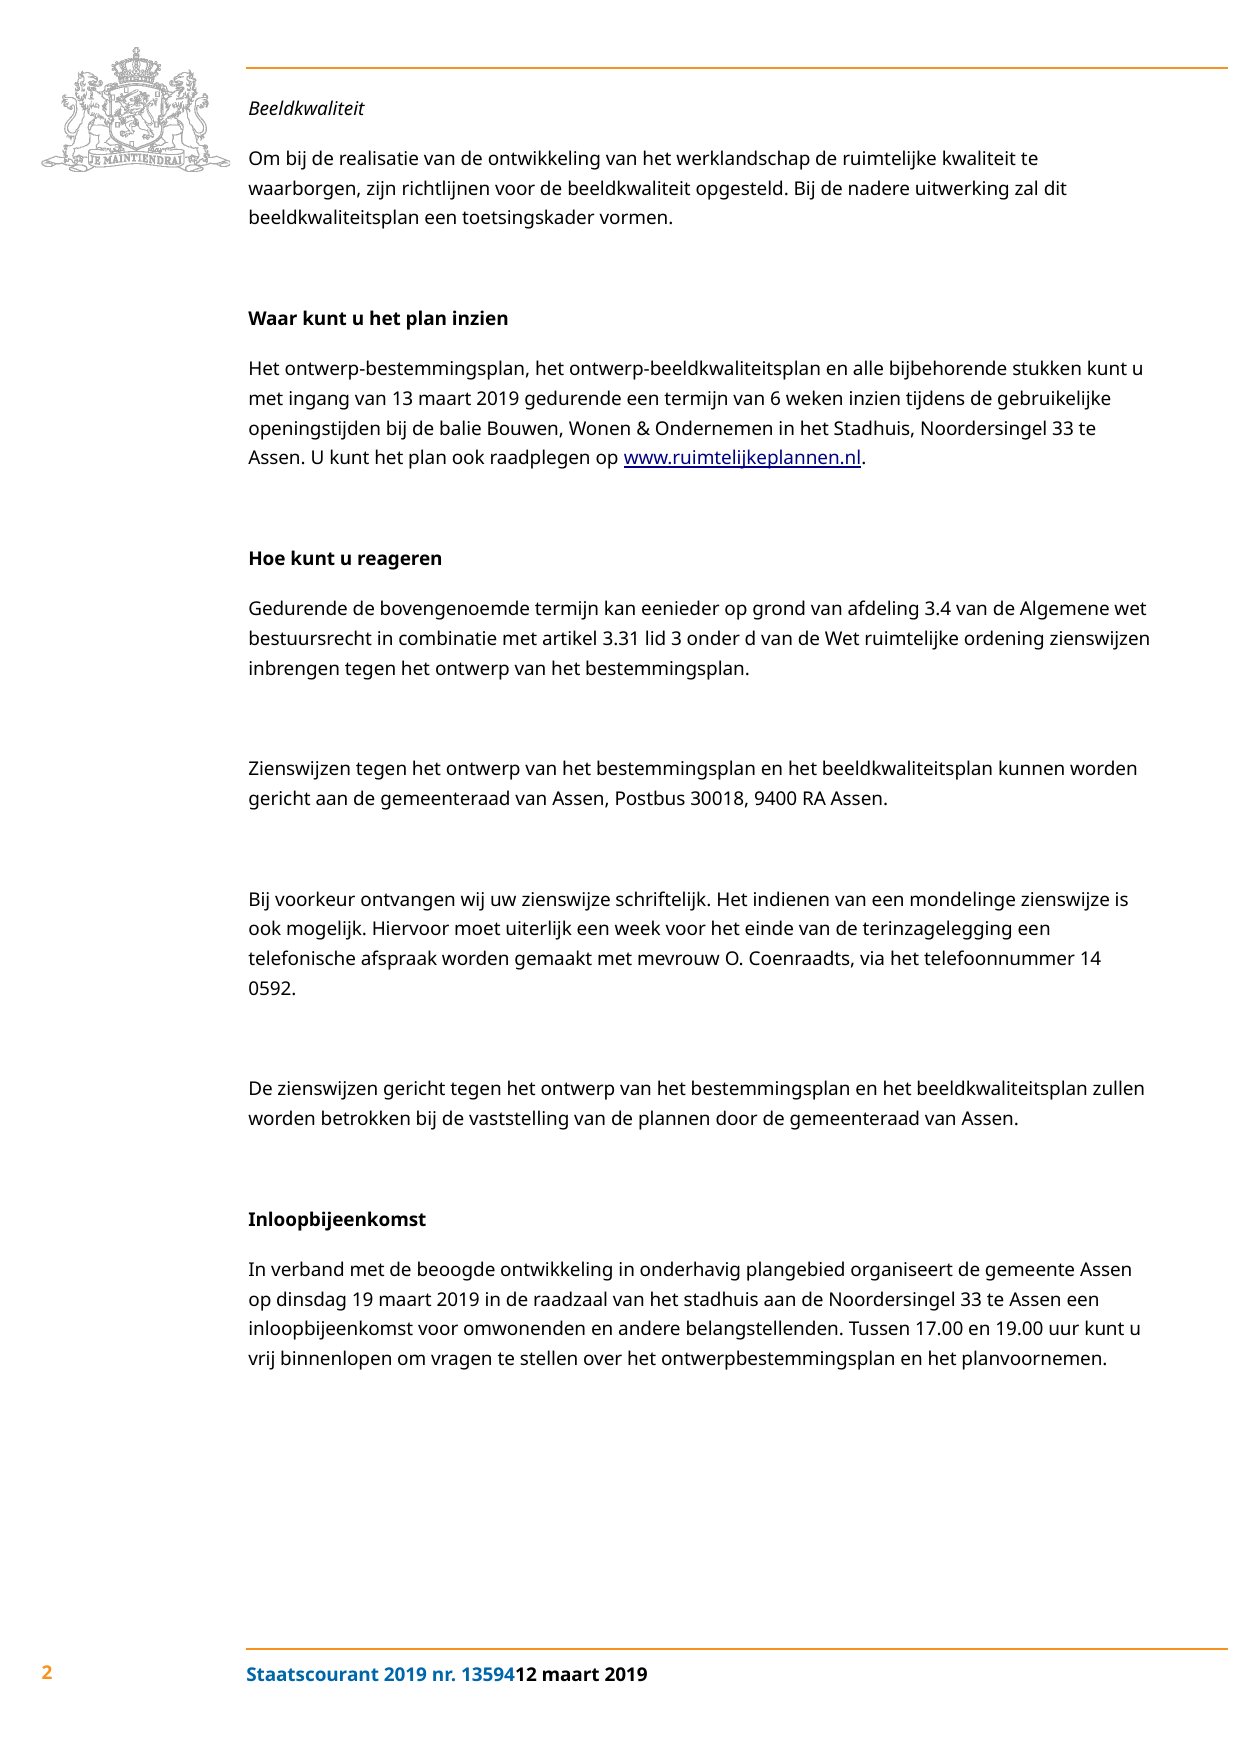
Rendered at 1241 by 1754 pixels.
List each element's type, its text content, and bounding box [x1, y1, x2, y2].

text De zienswijzen gericht tegen het ontwerp van het bestemmingsplan en het beeldkwaliteitsplan zullen worden betrokken bij de vaststelling van de plannen door de gemeenteraad van Assen. [248, 1076, 1152, 1131]
text Zienswijzen tegen het ontwerp van het bestemmingsplan en het beeldkwaliteitsplan kunnen worden gericht aan de gemeenteraad van Assen, Postbus 30018, 9400 RA Assen. [248, 756, 1152, 811]
text Waar kunt u het plan inzien [248, 305, 1152, 331]
text Hoe kunt u reageren [248, 545, 1152, 571]
text Beeldkwaliteit [248, 95, 1152, 121]
text Om bij de realisatie van de ontwikkeling van het werklandschap de ruimtelijke kwaliteit te waarborgen, zijn richtlijnen voor de beeldkwaliteit opgesteld. Bij de nadere uitwerking zal dit beeldkwaliteitsplan een toetsingskader vormen. [248, 145, 1152, 230]
picture [41, 47, 231, 172]
text Bij voorkeur ontvangen wij uw zienswijze schriftelijk. Het indienen van een mondelinge zienswijze is ook mogelijk. Hiervoor moet uiterlijk een week voor het einde van de terinzagelegging een telefonische afspraak worden gemaakt met mevrouw O. Coenraadts, via het telefoonnummer 14 0592. [248, 886, 1152, 1001]
text Gedurende de bovengenoemde termijn kan eenieder op grond van afdeling 3.4 van de Algemene wet bestuursrecht in combinatie met artikel 3.31 lid 3 onder d van de Wet ruimtelijke ordening zienswijzen inbrengen tegen het ontwerp van het bestemmingsplan. [248, 596, 1152, 681]
text Het ontwerp-bestemmingsplan, het ontwerp-beeldkwaliteitsplan en alle bijbehorende stukken kunt u met ingang van 13 maart 2019 gedurende een termijn van 6 weken inzien tijdens de gebruikelijke openingstijden bij de balie Bouwen, Wonen & Ondernemen in het Stadhuis, Noordersingel 33 te Assen. U kunt het plan ook raadplegen op www.ruimtelijkeplannen.nl. [248, 356, 1152, 470]
text Inloopbijeenkomst [248, 1206, 1152, 1232]
text In verband met de beoogde ontwikkeling in onderhavig plangebied organiseert de gemeente Assen op dinsdag 19 maart 2019 in de raadzaal van het stadhuis aan de Noordersingel 33 te Assen een inloopbijeenkomst voor omwonenden en andere belangstellenden. Tussen 17.00 en 19.00 uur kunt u vrij binnenlopen om vragen te stellen over het ontwerpbestemmingsplan en het planvoornemen. [248, 1256, 1152, 1371]
